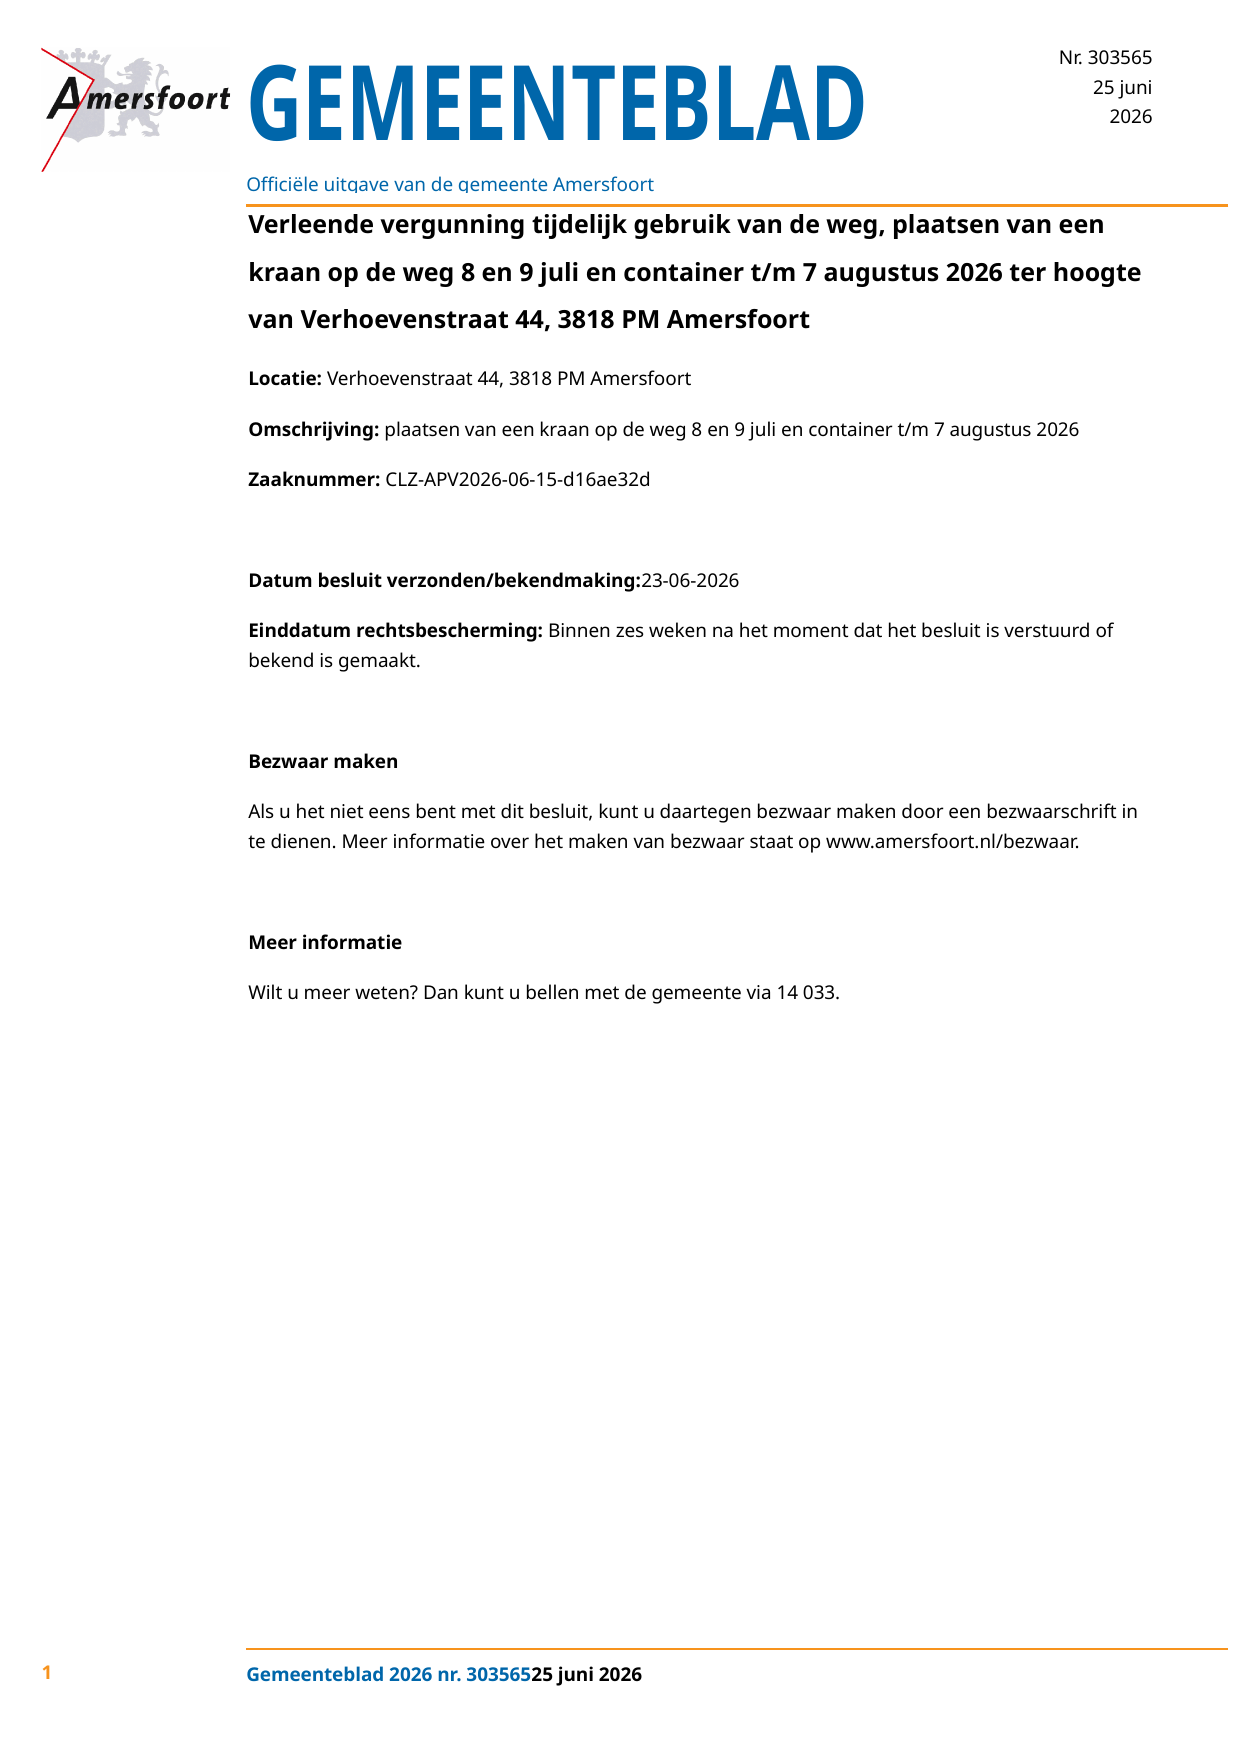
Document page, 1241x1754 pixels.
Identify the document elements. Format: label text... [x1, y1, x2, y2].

text Meer informatie [248, 929, 1152, 954]
text Locatie: Verhoevenstraat 44, 3818 PM Amersfoort [248, 366, 1152, 391]
text Einddatum rechtsbescherming: Binnen zes weken na het moment dat het besluit is verstuurd of bekend is gemaakt. [248, 618, 1152, 673]
text Verleende vergunning tijdelijk gebruik van de weg, plaatsen van een kraan op de weg 8 en 9 juli en container t/m 7 augustus 2026 ter hoogte van Verhoevenstraat 44, 3818 PM Amersfoort [248, 207, 1152, 336]
text Omschrijving: plaatsen van een kraan op de weg 8 en 9 juli en container t/m 7 augustus 2026 [248, 416, 1152, 442]
text Datum besluit verzonden/bekendmaking:23-06-2026 [248, 567, 1152, 593]
text Bezwaar maken [248, 748, 1152, 774]
text Wilt u meer weten? Dan kunt u bellen met de gemeente via 14 033. [248, 979, 1152, 1005]
text Zaaknummer: CLZ-APV2026-06-15-d16ae32d [248, 466, 1152, 492]
text Als u het niet eens bent met dit besluit, kunt u daartegen bezwaar maken door een bezwaarschrift in te dienen. Meer informatie over het maken van bezwaar staat op www.amersfoort.nl/bezwaar. [248, 798, 1152, 854]
picture [41, 47, 231, 172]
